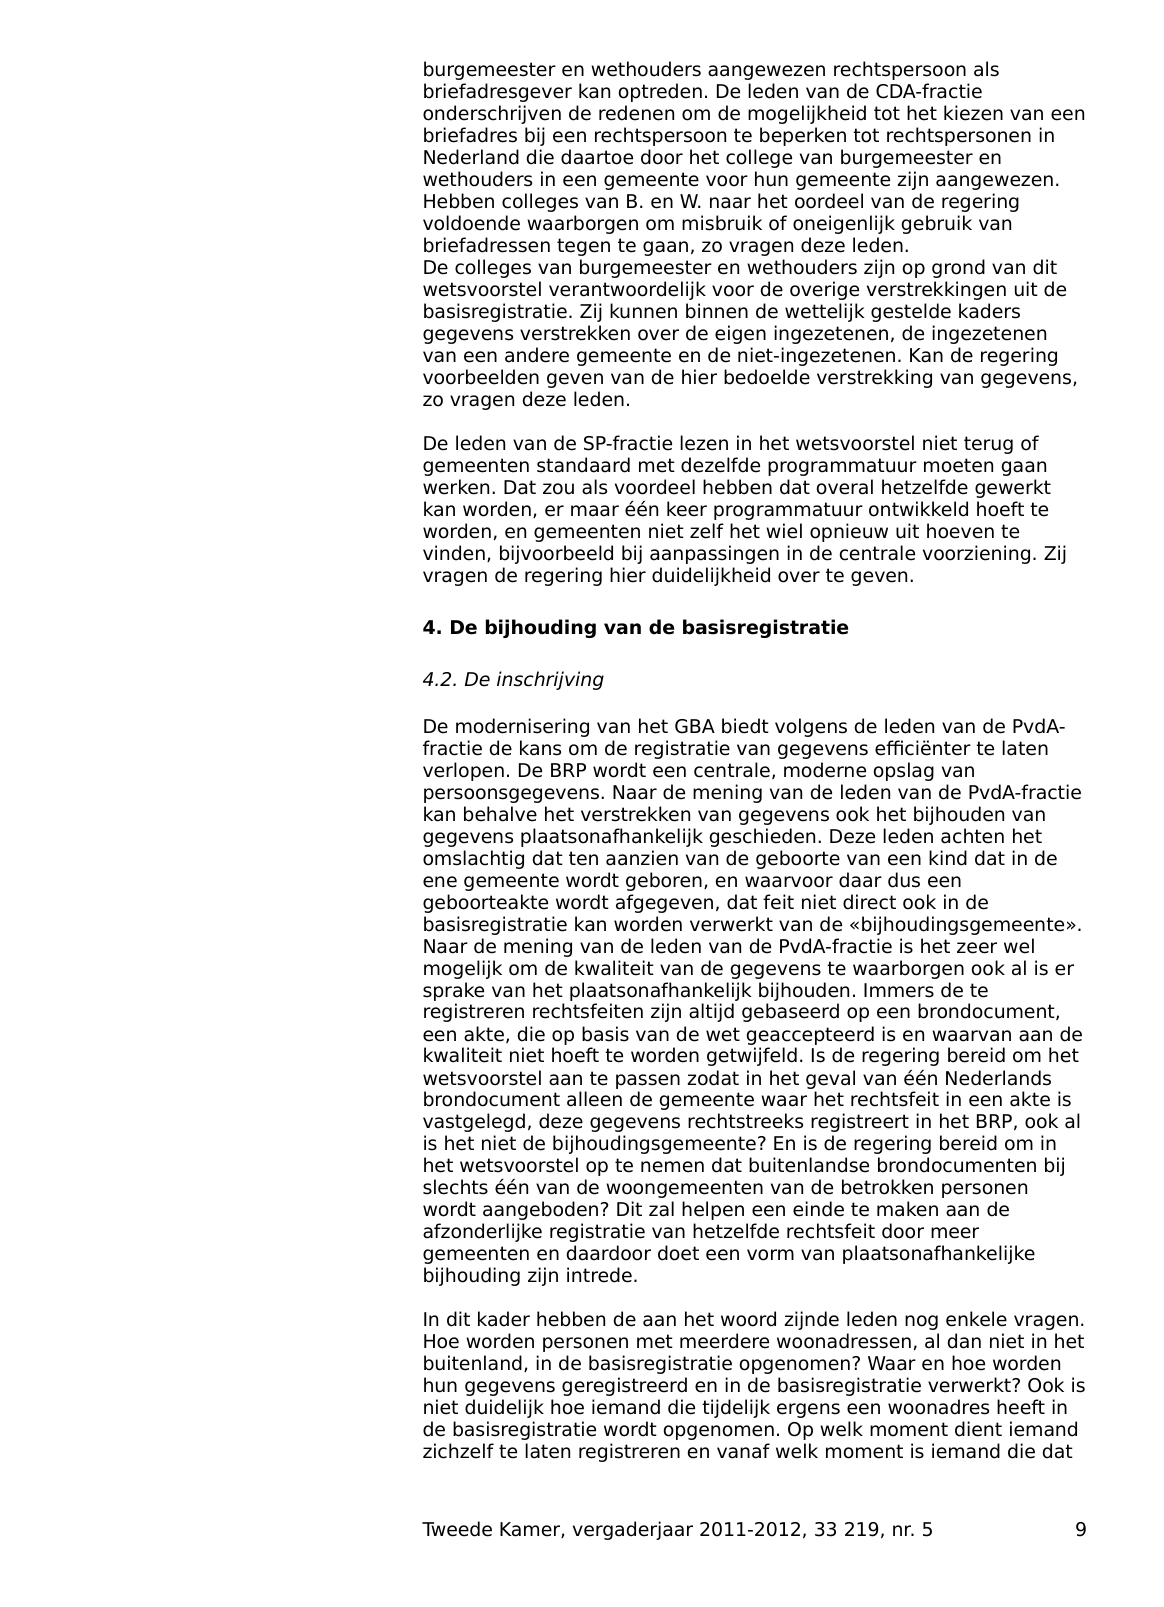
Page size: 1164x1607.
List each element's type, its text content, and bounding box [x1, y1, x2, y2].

subtitle 4.2. De inschrijving [422, 669, 1087, 691]
subtitle 4. De bijhouding van de basisregistratie [422, 617, 1087, 639]
text burgemeester en wethouders aangewezen rechtspersoon als briefadresgever kan optreden. De leden van de CDA-fractie onderschrijven de redenen om de mogelijkheid tot het kiezen van een briefadres bij een rechtspersoon te beperken tot rechtspersonen in Nederland die daartoe door het college van burgemeester en wethouders in een gemeente voor hun gemeente zijn aangewezen. Hebben colleges van B. en W. naar het oordeel van de regering voldoende waarborgen om misbruik of oneigenlijk gebruik van briefadressen tegen te gaan, zo vragen deze leden. [422, 59, 1087, 257]
text De colleges van burgemeester en wethouders zijn op grond van dit wetsvoorstel verantwoordelijk voor de overige verstrekkingen uit de basisregistratie. Zij kunnen binnen de wettelijk gestelde kaders gegevens verstrekken over de eigen ingezetenen, de ingezetenen van een andere gemeente en de niet-ingezetenen. Kan de regering voorbeelden geven van de hier bedoelde verstrekking van gegevens, zo vragen deze leden. [422, 257, 1087, 411]
text De modernisering van het GBA biedt volgens de leden van de PvdA-fractie de kans om de registratie van gegevens efficiënter te laten verlopen. De BRP wordt een centrale, moderne opslag van persoonsgegevens. Naar de mening van de leden van de PvdA-fractie kan behalve het verstrekken van gegevens ook het bijhouden van gegevens plaatsonafhankelijk geschieden. Deze leden achten het omslachtig dat ten aanzien van de geboorte van een kind dat in de ene gemeente wordt geboren, en waarvoor daar dus een geboorteakte wordt afgegeven, dat feit niet direct ook in de basisregistratie kan worden verwerkt van de «bijhoudingsgemeente». Naar de mening van de leden van de PvdA-fractie is het zeer wel mogelijk om de kwaliteit van de gegevens te waarborgen ook al is er sprake van het plaatsonafhankelijk bijhouden. Immers de te registreren rechtsfeiten zijn altijd gebaseerd op een brondocument, een akte, die op basis van de wet geaccepteerd is en waarvan aan de kwaliteit niet hoeft te worden getwijfeld. Is de regering bereid om het wetsvoorstel aan te passen zodat in het geval van één Nederlands brondocument alleen de gemeente waar het rechtsfeit in een akte is vastgelegd, deze gegevens rechtstreeks registreert in het BRP, ook al is het niet de bijhoudingsgemeente? En is de regering bereid om in het wetsvoorstel op te nemen dat buitenlandse brondocumenten bij slechts één van de woongemeenten van de betrokken personen wordt aangeboden? Dit zal helpen een einde te maken aan de afzonderlijke registratie van hetzelfde rechtsfeit door meer gemeenten en daardoor doet een vorm van plaatsonafhankelijke bijhouding zijn intrede. [422, 716, 1087, 1287]
text In dit kader hebben de aan het woord zijnde leden nog enkele vragen. Hoe worden personen met meerdere woonadressen, al dan niet in het buitenland, in de basisregistratie opgenomen? Waar en hoe worden hun gegevens geregistreerd en in de basisregistratie verwerkt? Ook is niet duidelijk hoe iemand die tijdelijk ergens een woonadres heeft in de basisregistratie wordt opgenomen. Op welk moment dient iemand zichzelf te laten registreren en vanaf welk moment is iemand die dat [422, 1309, 1087, 1463]
text De leden van de SP-fractie lezen in het wetsvoorstel niet terug of gemeenten standaard met dezelfde programmatuur moeten gaan werken. Dat zou als voordeel hebben dat overal hetzelfde gewerkt kan worden, er maar één keer programmatuur ontwikkeld hoeft te worden, en gemeenten niet zelf het wiel opnieuw uit hoeven te vinden, bijvoorbeeld bij aanpassingen in de centrale voorziening. Zij vragen de regering hier duidelijkheid over te geven. [422, 433, 1087, 587]
